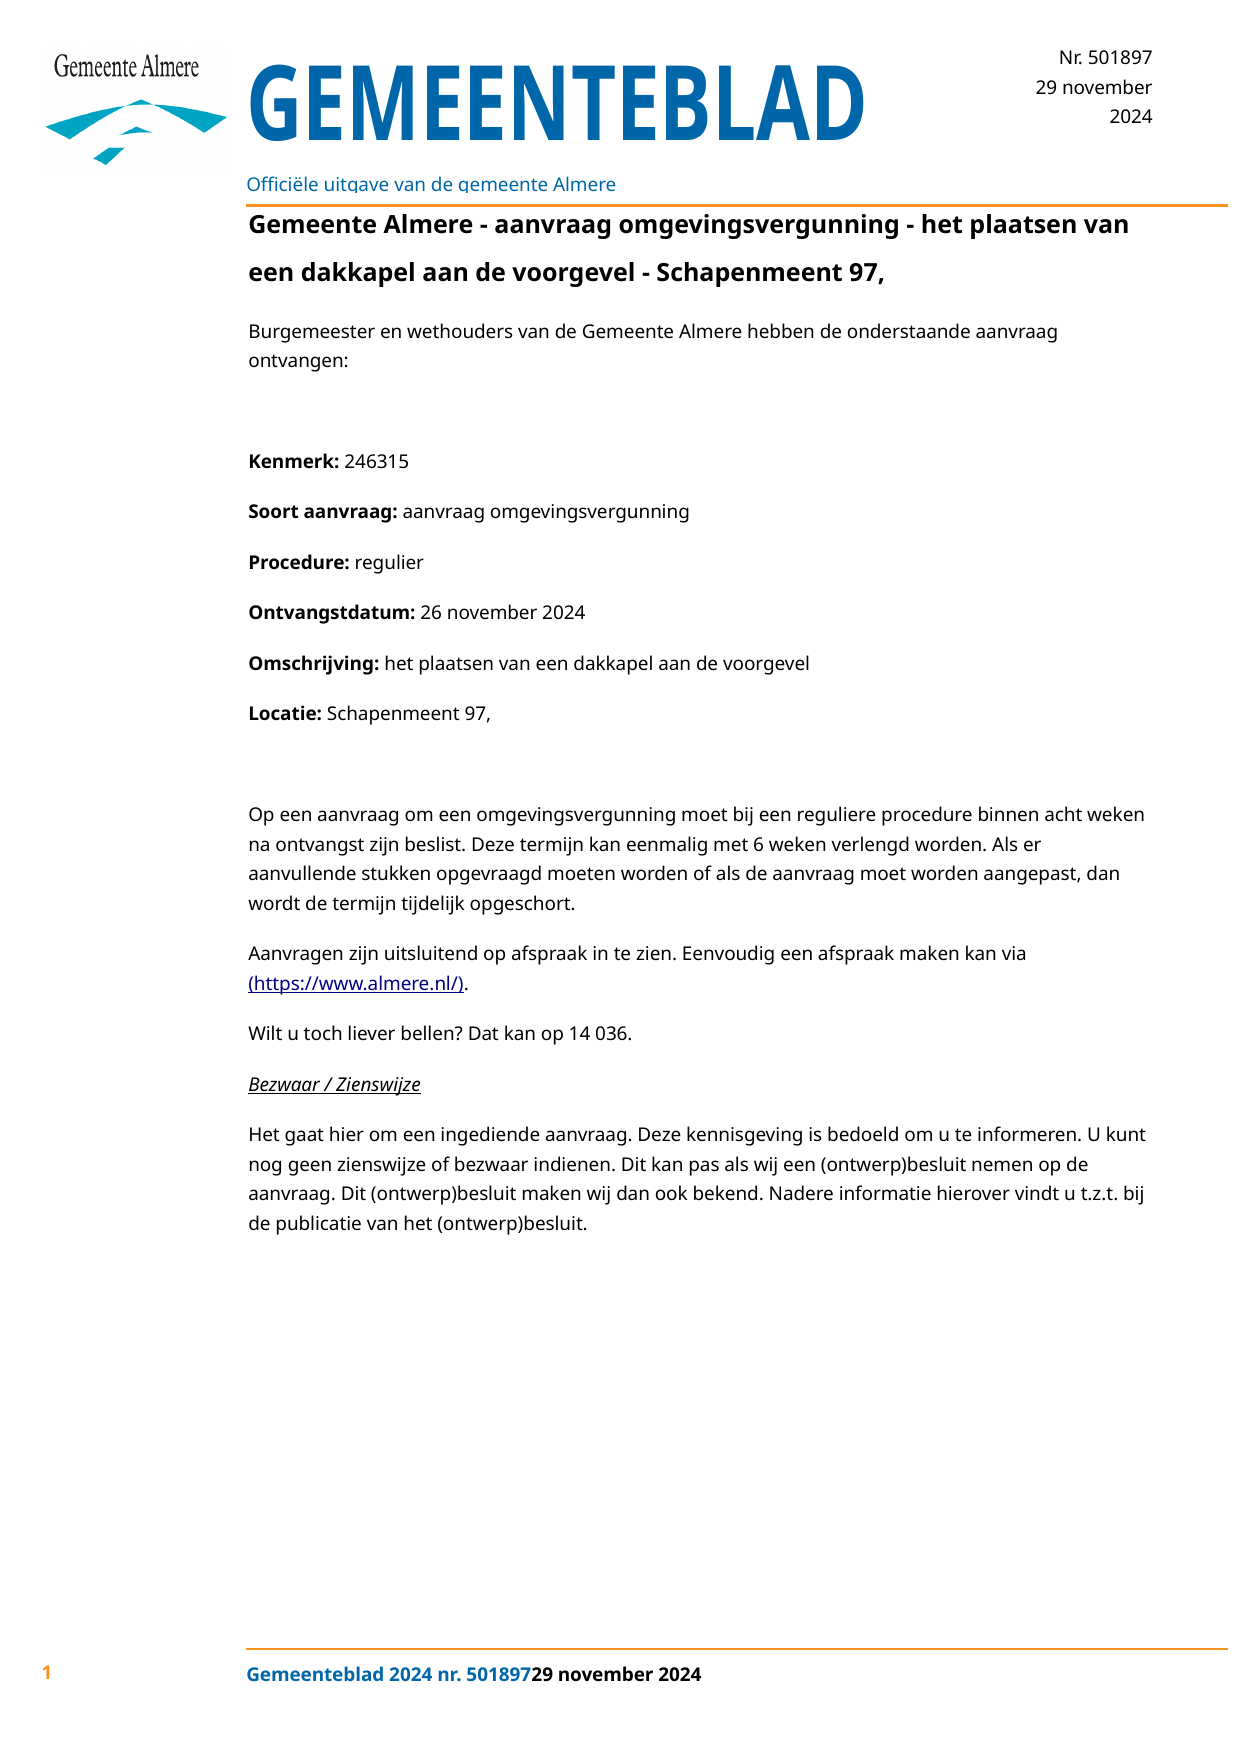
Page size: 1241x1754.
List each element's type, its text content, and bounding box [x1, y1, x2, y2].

text Aanvragen zijn uitsluitend op afspraak in te zien. Eenvoudig een afspraak maken kan via (https://www.almere.nl/). [248, 940, 1152, 996]
text Procedure: regulier [248, 549, 1152, 575]
picture [41, 47, 231, 172]
text Bezwaar / Zienswijze [248, 1071, 1152, 1097]
text Omschrijving: het plaatsen van een dakkapel aan de voorgevel [248, 650, 1152, 676]
text Wilt u toch liever bellen? Dat kan op 14 036. [248, 1020, 1152, 1046]
text Kenmerk: 246315 [248, 448, 1152, 474]
text Het gaat hier om een ingediende aanvraag. Deze kennisgeving is bedoeld om u te informeren. U kunt nog geen zienswijze of bezwaar indienen. Dit kan pas als wij een (ontwerp)besluit nemen op de aanvraag. Dit (ontwerp)besluit maken wij dan ook bekend. Nadere informatie hierover vindt u t.z.t. bij de publicatie van het (ontwerp)besluit. [248, 1121, 1152, 1236]
text Op een aanvraag om een omgevingsvergunning moet bij een reguliere procedure binnen acht weken na ontvangst zijn beslist. Deze termijn kan eenmalig met 6 weken verlengd worden. Als er aanvullende stukken opgevraagd moeten worden of als de aanvraag moet worden aangepast, dan wordt de termijn tijdelijk opgeschort. [248, 801, 1152, 916]
text Burgemeester en wethouders van de Gemeente Almere hebben de onderstaande aanvraag ontvangen: [248, 318, 1152, 373]
text Locatie: Schapenmeent 97, [248, 700, 1152, 726]
text Ontvangstdatum: 26 november 2024 [248, 599, 1152, 625]
text Gemeente Almere - aanvraag omgevingsvergunning - het plaatsen van een dakkapel aan de voorgevel - Schapenmeent 97, [248, 207, 1152, 288]
text Soort aanvraag: aanvraag omgevingsvergunning [248, 499, 1152, 524]
